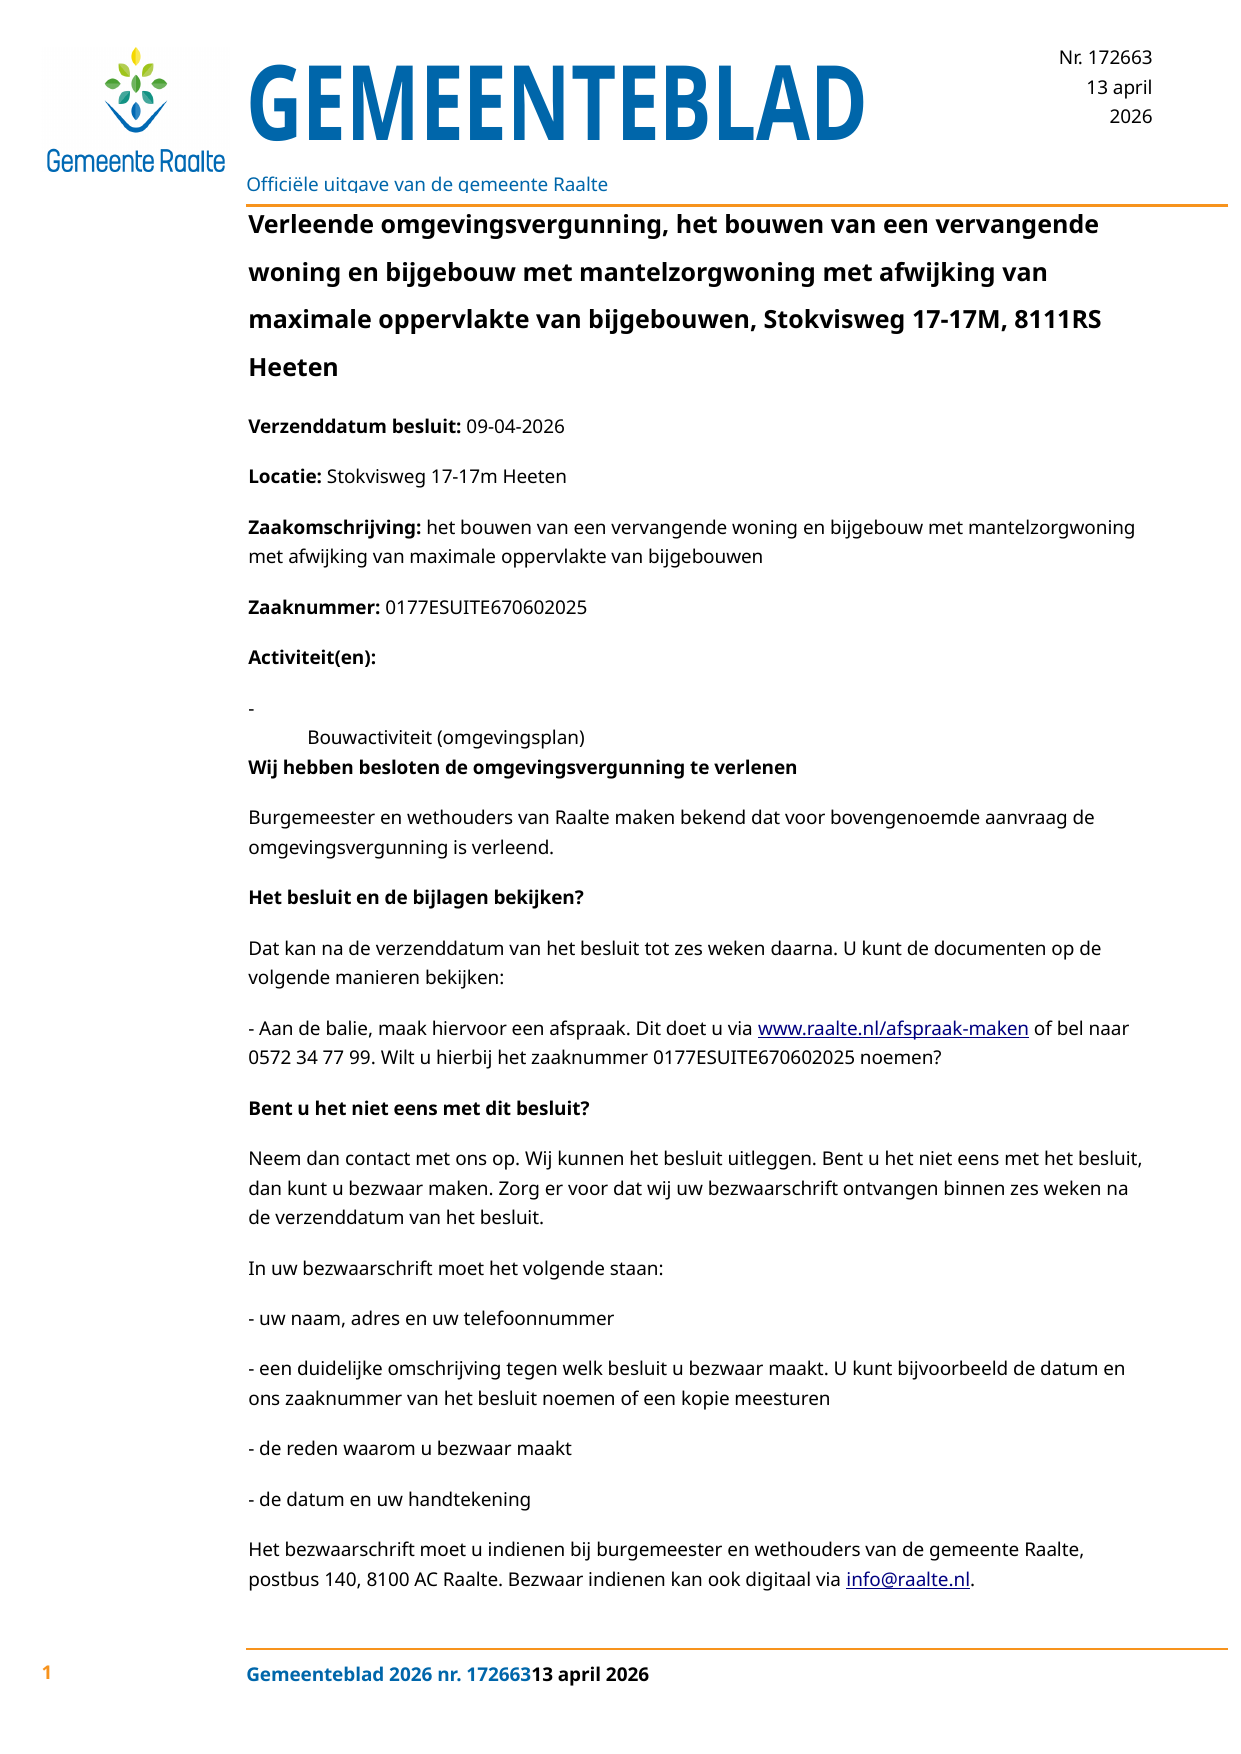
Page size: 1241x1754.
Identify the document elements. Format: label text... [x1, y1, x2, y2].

text Locatie: Stokvisweg 17-17m Heeten [248, 463, 1152, 489]
text Wij hebben besloten de omgevingsvergunning te verlenen [248, 754, 1152, 780]
text Zaaknummer: 0177ESUITE670602025 [248, 594, 1152, 620]
text Activiteit(en): [248, 644, 1152, 670]
text - Aan de balie, maak hiervoor een afspraak. Dit doet u via www.raalte.nl/afspraak-maken of bel naar 0572 34 77 99. Wilt u hierbij het zaaknummer 0177ESUITE670602025 noemen? [248, 1015, 1152, 1070]
text Het bezwaarschrift moet u indienen bij burgemeester en wethouders van de gemeente Raalte, postbus 140, 8100 AC Raalte. Bezwaar indienen kan ook digitaal via info@raalte.nl. [248, 1536, 1152, 1592]
text Verleende omgevingsvergunning, het bouwen van een vervangende woning en bijgebouw met mantelzorgwoning met afwijking van maximale oppervlakte van bijgebouwen, Stokvisweg 17-17M, 8111RS Heeten [248, 207, 1152, 384]
text Bent u het niet eens met dit besluit? [248, 1095, 1152, 1121]
text Dat kan na de verzenddatum van het besluit tot zes weken daarna. U kunt de documenten op de volgende manieren bekijken: [248, 935, 1152, 990]
text - de datum en uw handtekening [248, 1486, 1152, 1512]
text - uw naam, adres en uw telefoonnummer [248, 1305, 1152, 1331]
text Het besluit en de bijlagen bekijken? [248, 884, 1152, 910]
list Bouwactiviteit (omgevingsplan) [248, 724, 1152, 750]
text - de reden waarom u bezwaar maakt [248, 1436, 1152, 1461]
text Burgemeester en wethouders van Raalte maken bekend dat voor bovengenoemde aanvraag de omgevingsvergunning is verleend. [248, 804, 1152, 860]
picture [41, 47, 231, 172]
text In uw bezwaarschrift moet het volgende staan: [248, 1255, 1152, 1281]
text Neem dan contact met ons op. Wij kunnen het besluit uitleggen. Bent u het niet eens met het besluit, dan kunt u bezwaar maken. Zorg er voor dat wij uw bezwaarschrift ontvangen binnen zes weken na de verzenddatum van het besluit. [248, 1145, 1152, 1230]
text - een duidelijke omschrijving tegen welk besluit u bezwaar maakt. U kunt bijvoorbeeld de datum en ons zaaknummer van het besluit noemen of een kopie meesturen [248, 1356, 1152, 1411]
text Verzenddatum besluit: 09-04-2026 [248, 413, 1152, 439]
text Zaakomschrijving: het bouwen van een vervangende woning en bijgebouw met mantelzorgwoning met afwijking van maximale oppervlakte van bijgebouwen [248, 514, 1152, 569]
